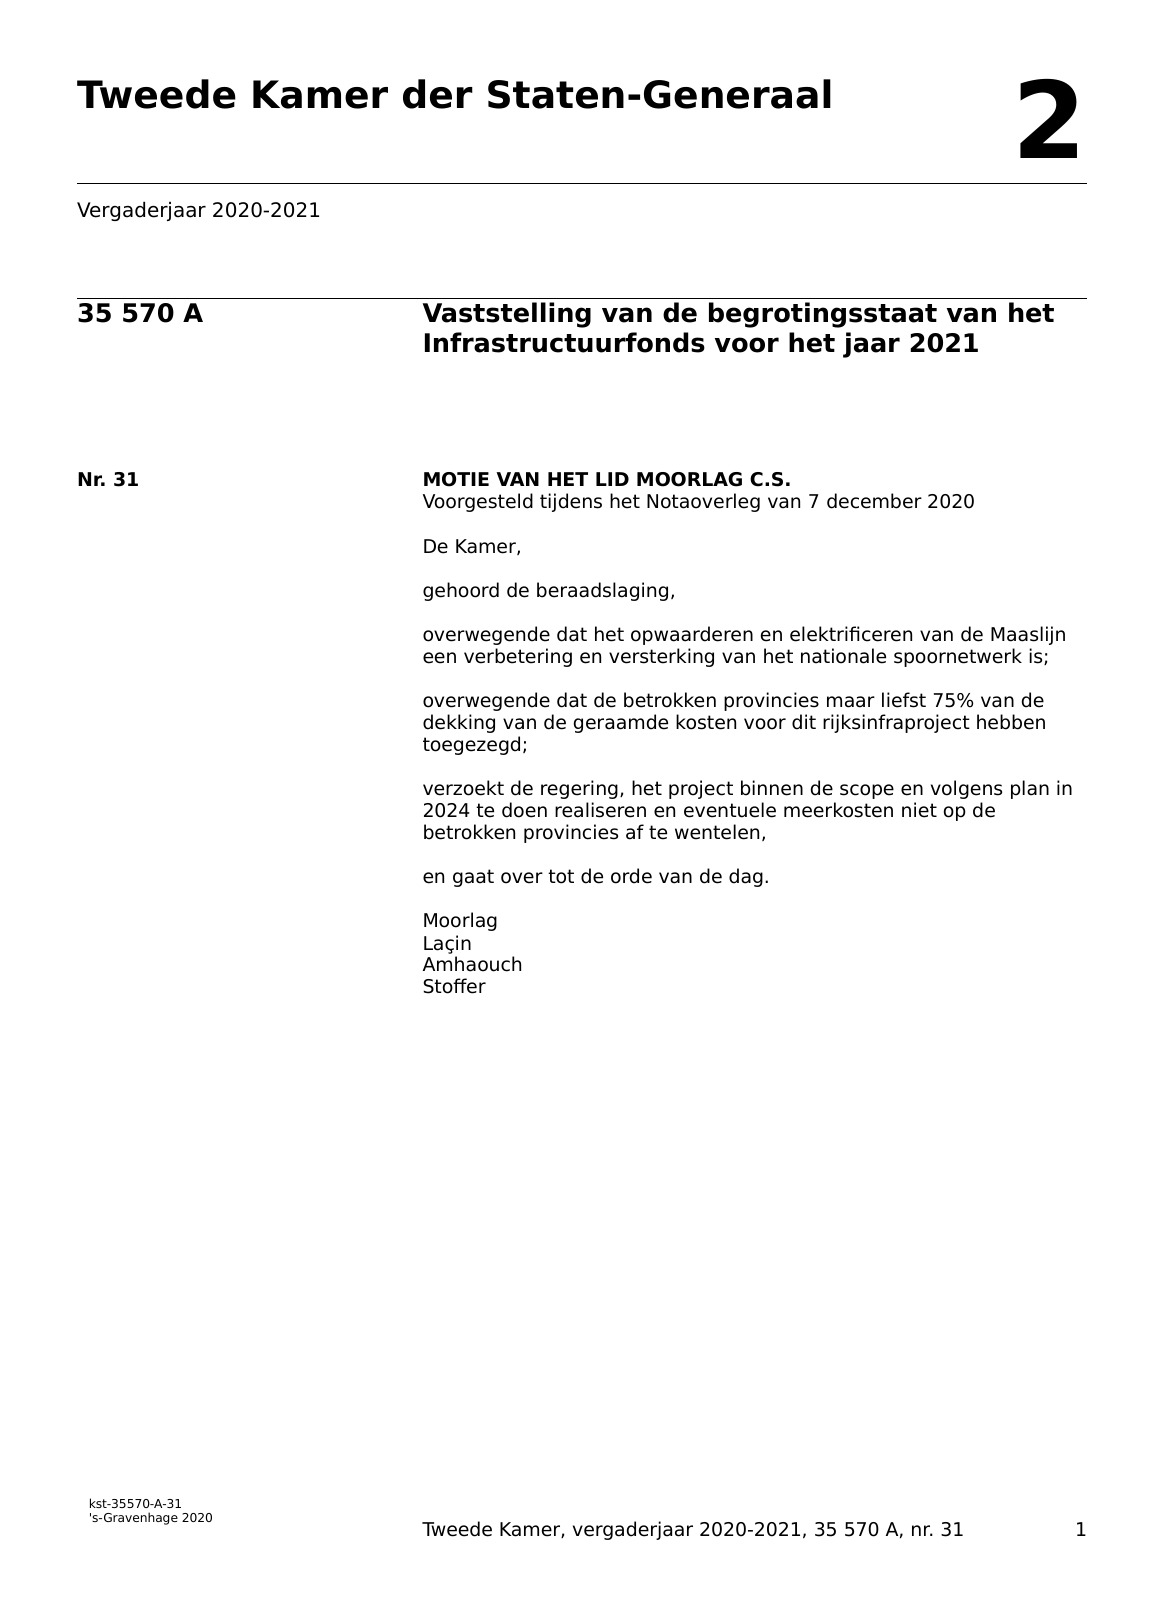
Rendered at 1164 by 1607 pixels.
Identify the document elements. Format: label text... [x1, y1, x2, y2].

subtitle 35 570 A Vaststelling van de begrotingsstaat van het Infrastructuurfonds voor het jaar 2021 [77, 299, 1087, 358]
text kst-35570-A-31 [88, 1497, 323, 1511]
text Voorgesteld tijdens het Notaoverleg van 7 december 2020 [422, 491, 1087, 513]
text overwegende dat het opwaarderen en elektrificeren van de Maaslijn een verbetering en versterking van het nationale spoornetwerk is; [422, 624, 1087, 668]
text en gaat over tot de orde van de dag. [422, 866, 1087, 888]
table_header 2 [886, 59, 1087, 183]
subtitle Nr. 31 MOTIE VAN HET LID MOORLAG C.S. [77, 469, 1087, 491]
table_header Tweede Kamer der Staten-Generaal [77, 59, 886, 183]
text Laçin [422, 932, 1087, 954]
text Amhaouch [422, 954, 1087, 976]
text verzoekt de regering, het project binnen de scope en volgens plan in 2024 te doen realiseren en eventuele meerkosten niet op de betrokken provincies af te wentelen, [422, 778, 1087, 844]
text De Kamer, [422, 536, 1087, 557]
table_cell Vergaderjaar 2020-2021 [77, 184, 1087, 298]
text 's-Gravenhage 2020 [88, 1511, 323, 1525]
text Stoffer [422, 976, 1087, 998]
text gehoord de beraadslaging, [422, 580, 1087, 602]
text overwegende dat de betrokken provincies maar liefst 75% van de dekking van de geraamde kosten voor dit rijksinfraproject hebben toegezegd; [422, 690, 1087, 756]
text Moorlag [422, 910, 1087, 932]
